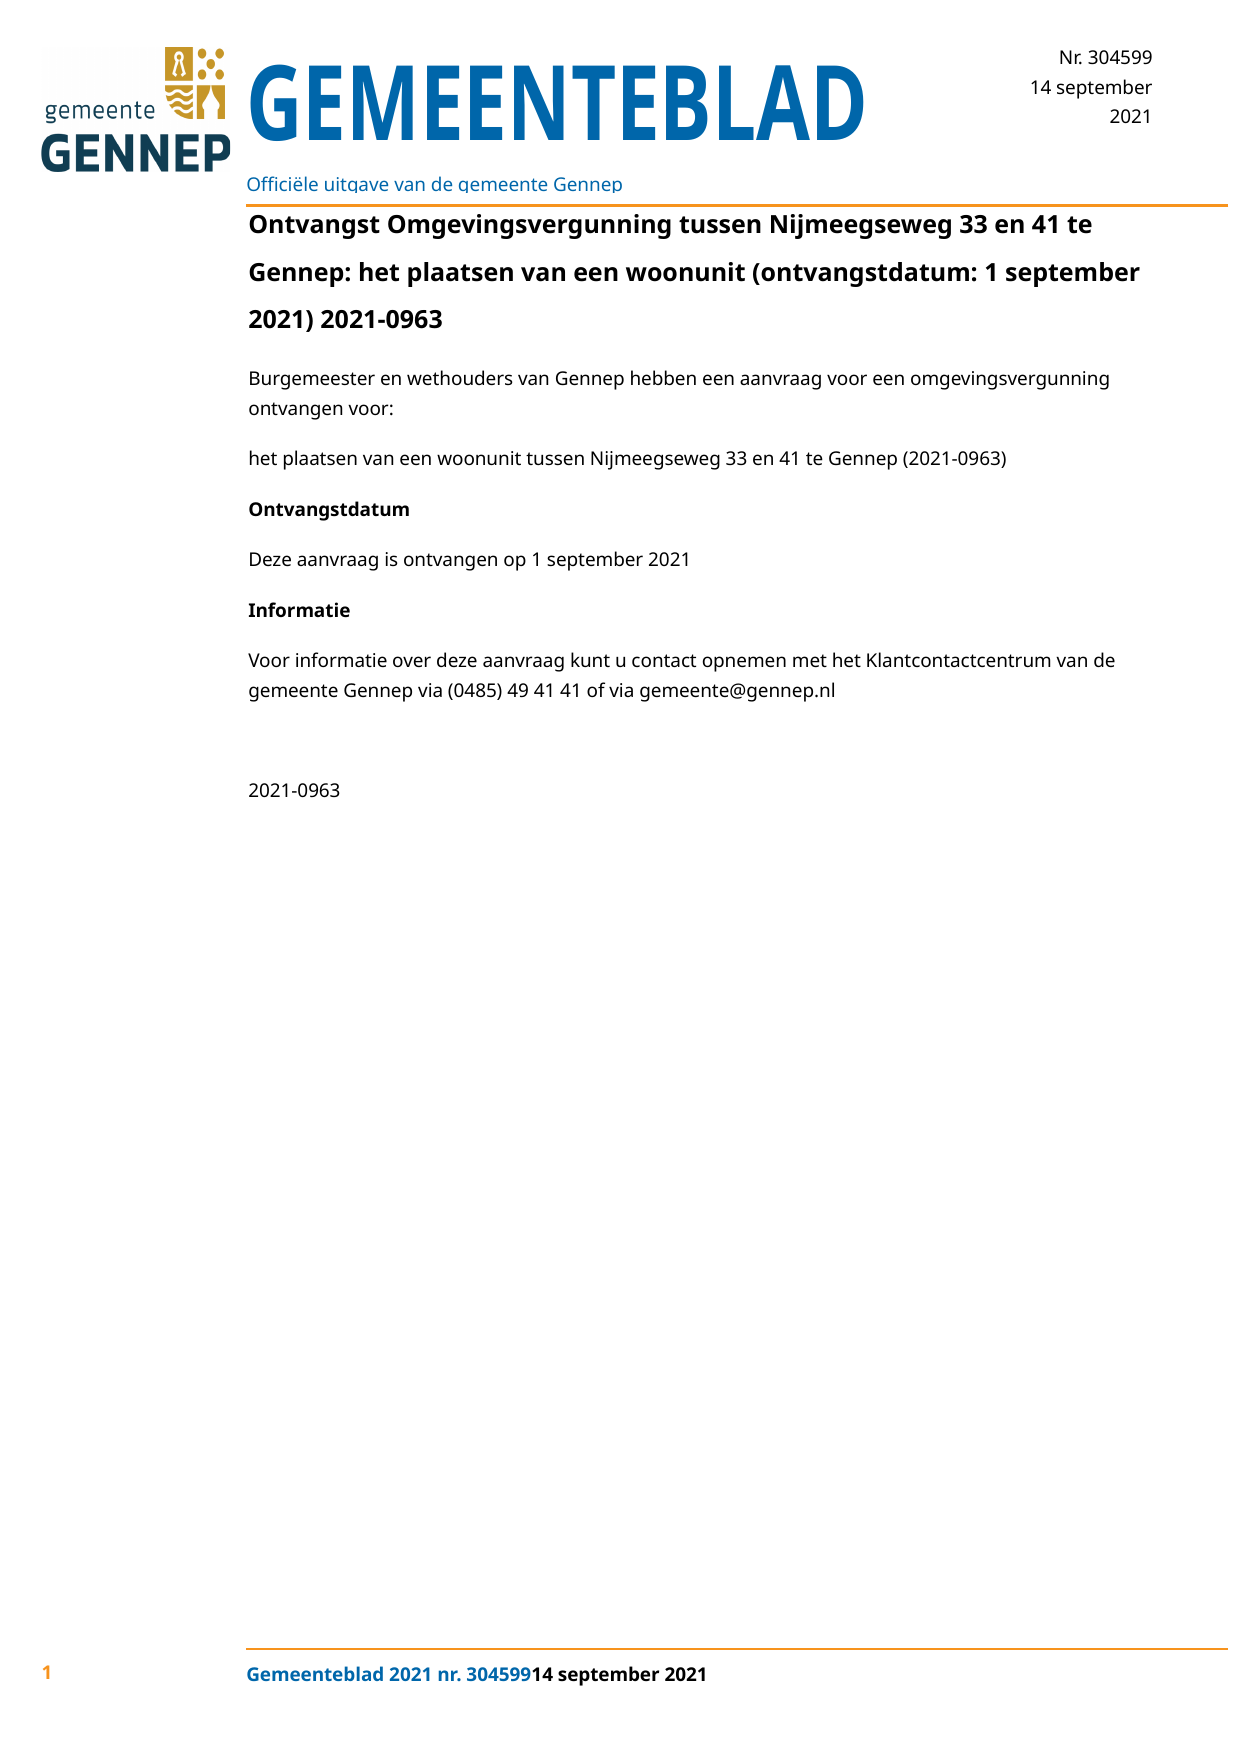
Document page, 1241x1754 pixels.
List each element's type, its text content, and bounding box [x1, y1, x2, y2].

text Ontvangst Omgevingsvergunning tussen Nijmeegseweg 33 en 41 te Gennep: het plaatsen van een woonunit (ontvangstdatum: 1 september 2021) 2021-0963 [248, 207, 1152, 336]
text Burgemeester en wethouders van Gennep hebben een aanvraag voor een omgevingsvergunning ontvangen voor: [248, 366, 1152, 421]
text Informatie [248, 597, 1152, 622]
text Voor informatie over deze aanvraag kunt u contact opnemen met het Klantcontactcentrum van de gemeente Gennep via (0485) 49 41 41 of via gemeente@gennep.nl [248, 647, 1152, 702]
text Deze aanvraag is ontvangen op 1 september 2021 [248, 546, 1152, 572]
text 2021-0963 [248, 778, 1152, 803]
text het plaatsen van een woonunit tussen Nijmeegseweg 33 en 41 te Gennep (2021-0963) [248, 446, 1152, 471]
picture [41, 47, 231, 172]
text Ontvangstdatum [248, 496, 1152, 522]
